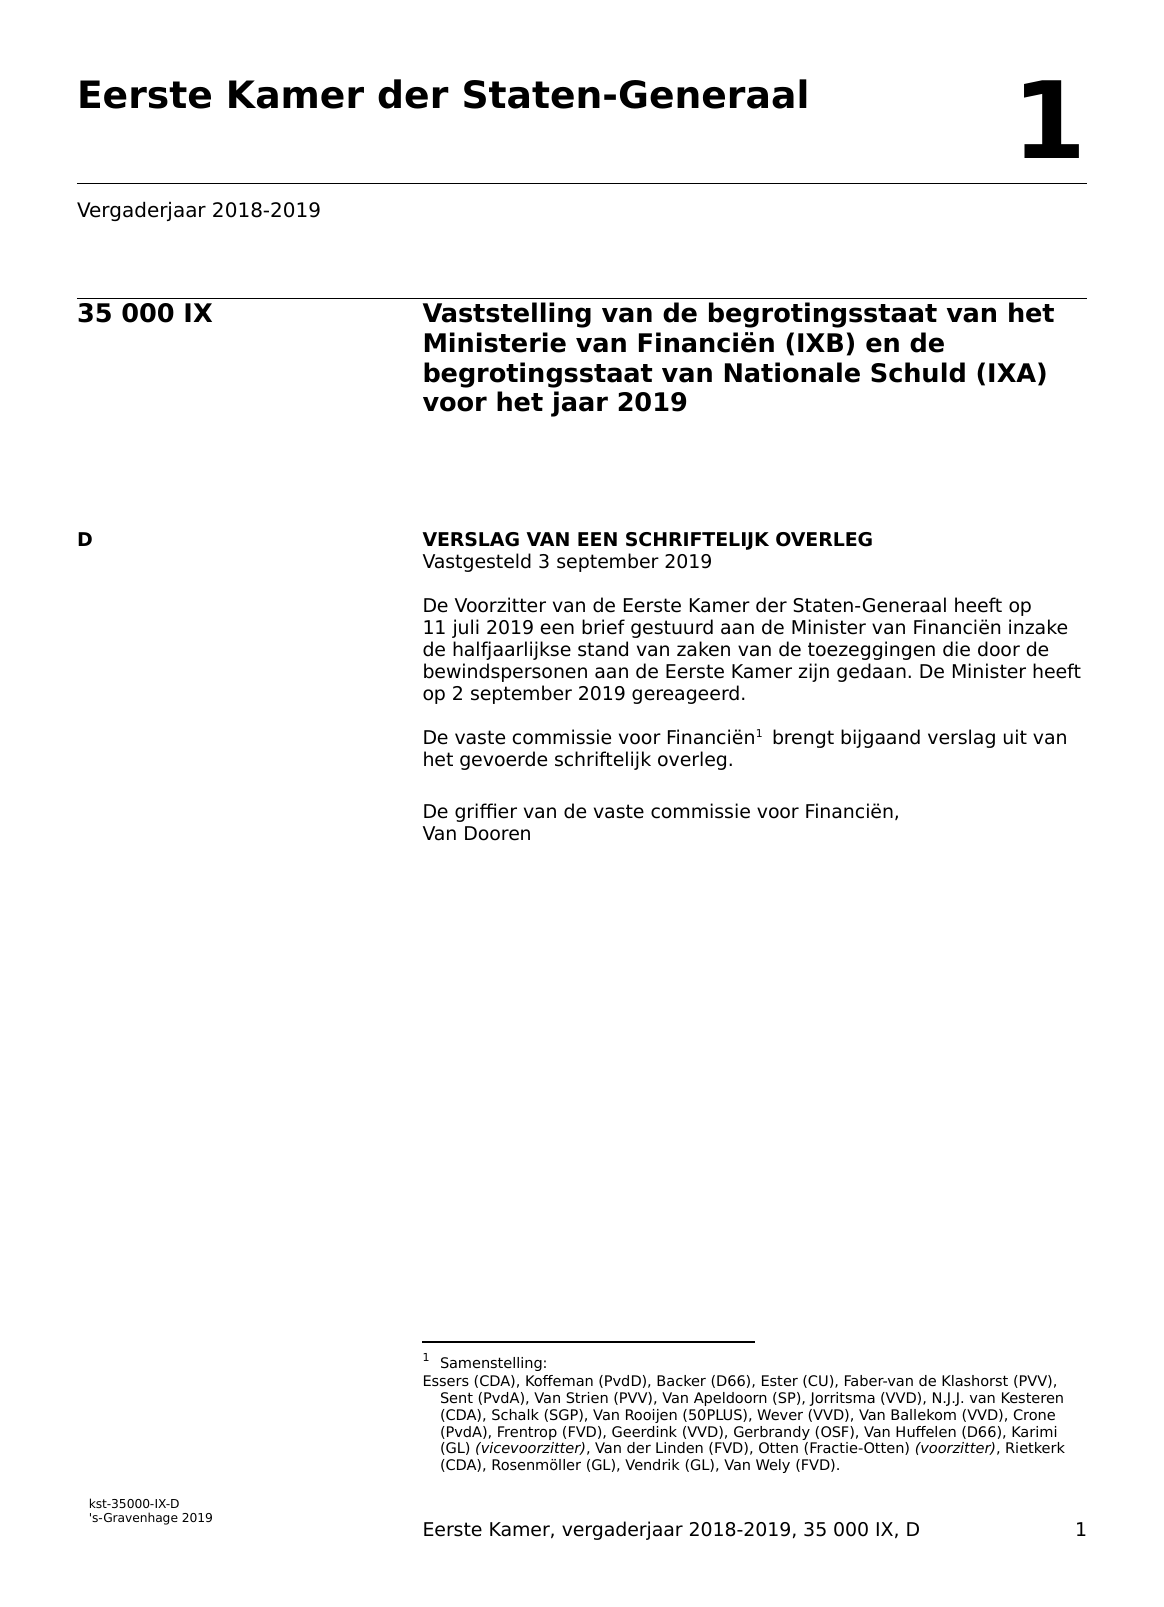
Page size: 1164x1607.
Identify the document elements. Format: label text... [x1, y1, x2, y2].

text Vastgesteld 3 september 2019 [422, 551, 1087, 573]
text Essers (CDA), Koffeman (PvdD), Backer (D66), Ester (CU), Faber-van de Klashorst (PVV), Sent (PvdA), Van Strien (PVV), Van Apeldoorn (SP), Jorritsma (VVD), N.J.J. van Kesteren (CDA), Schalk (SGP), Van Rooijen (50PLUS), Wever (VVD), Van Ballekom (VVD), Crone (PvdA), Frentrop (FVD), Geerdink (VVD), Gerbrandy (OSF), Van Huffelen (D66), Karimi (GL) (vicevoorzitter), Van der Linden (FVD), Otten (Fractie-Otten) (voorzitter), Rietkerk (CDA), Rosenmöller (GL), Vendrik (GL), Van Wely (FVD). [422, 1373, 1087, 1474]
text 's-Gravenhage 2019 [88, 1511, 323, 1525]
subtitle 35 000 IX Vaststelling van de begrotingsstaat van het Ministerie van Financiën (IXB) en de begrotingsstaat van Nationale Schuld (IXA) voor het jaar 2019 [77, 299, 1087, 418]
text De griffier van de vaste commissie voor Financiën, Van Dooren [422, 801, 1087, 845]
subtitle D VERSLAG VAN EEN SCHRIFTELIJK OVERLEG [77, 529, 1087, 551]
text Samenstelling: [422, 1351, 1087, 1373]
table_header 1 [886, 59, 1087, 183]
text De vaste commissie voor Financiën brengt bijgaand verslag uit van het gevoerde schriftelijk overleg. [422, 727, 1087, 771]
table_header Eerste Kamer der Staten-Generaal [77, 59, 886, 183]
table_cell Vergaderjaar 2018-2019 [77, 184, 1087, 298]
text De Voorzitter van de Eerste Kamer der Staten-Generaal heeft op 11 juli 2019 een brief gestuurd aan de Minister van Financiën inzake de halfjaarlijkse stand van zaken van de toezeggingen die door de bewindspersonen aan de Eerste Kamer zijn gedaan. De Minister heeft op 2 september 2019 gereageerd. [422, 595, 1087, 705]
text kst-35000-IX-D [88, 1497, 323, 1511]
